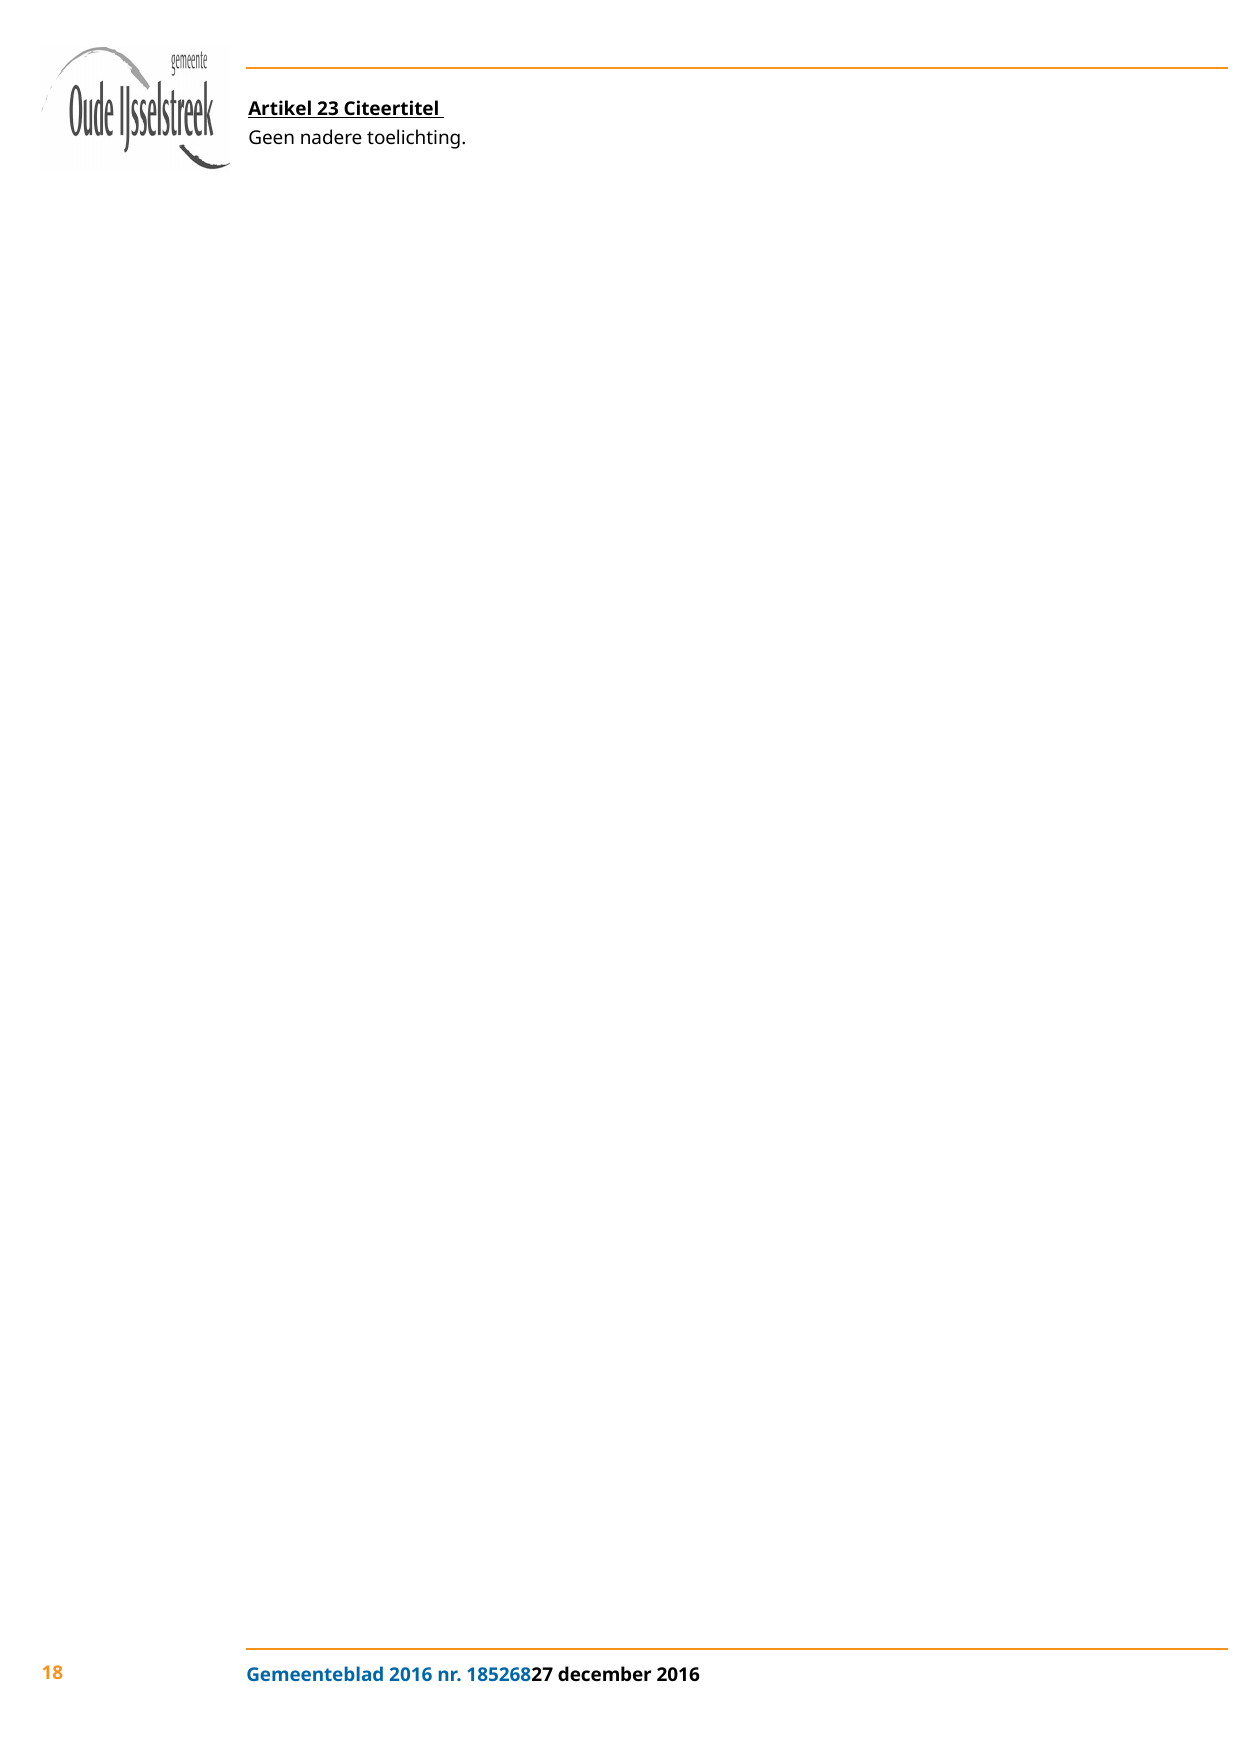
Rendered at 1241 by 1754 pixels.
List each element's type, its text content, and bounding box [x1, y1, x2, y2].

text Geen nadere toelichting. [248, 124, 1152, 150]
text Artikel 23 Citeertitel [248, 95, 1152, 121]
picture [41, 47, 231, 172]
